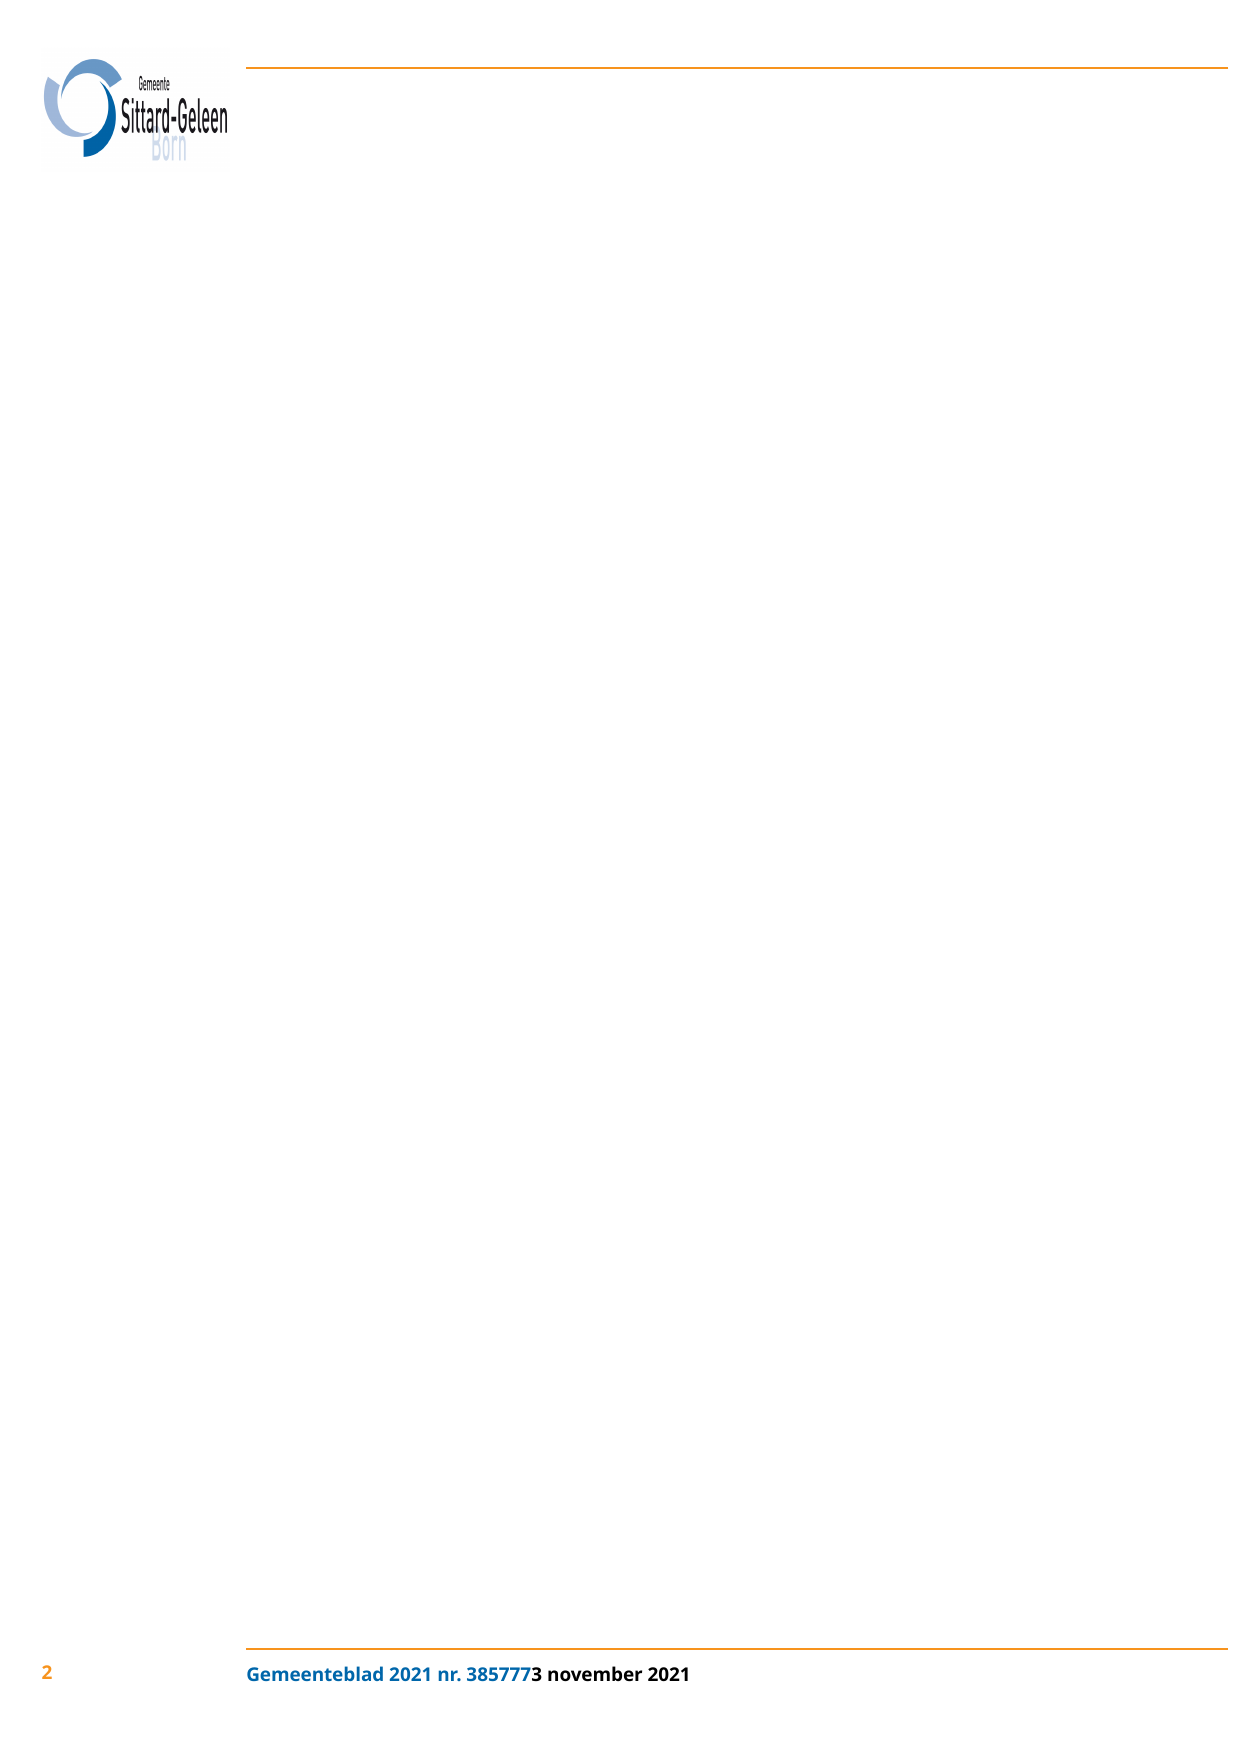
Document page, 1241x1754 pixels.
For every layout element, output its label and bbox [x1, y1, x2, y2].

picture [41, 47, 231, 172]
